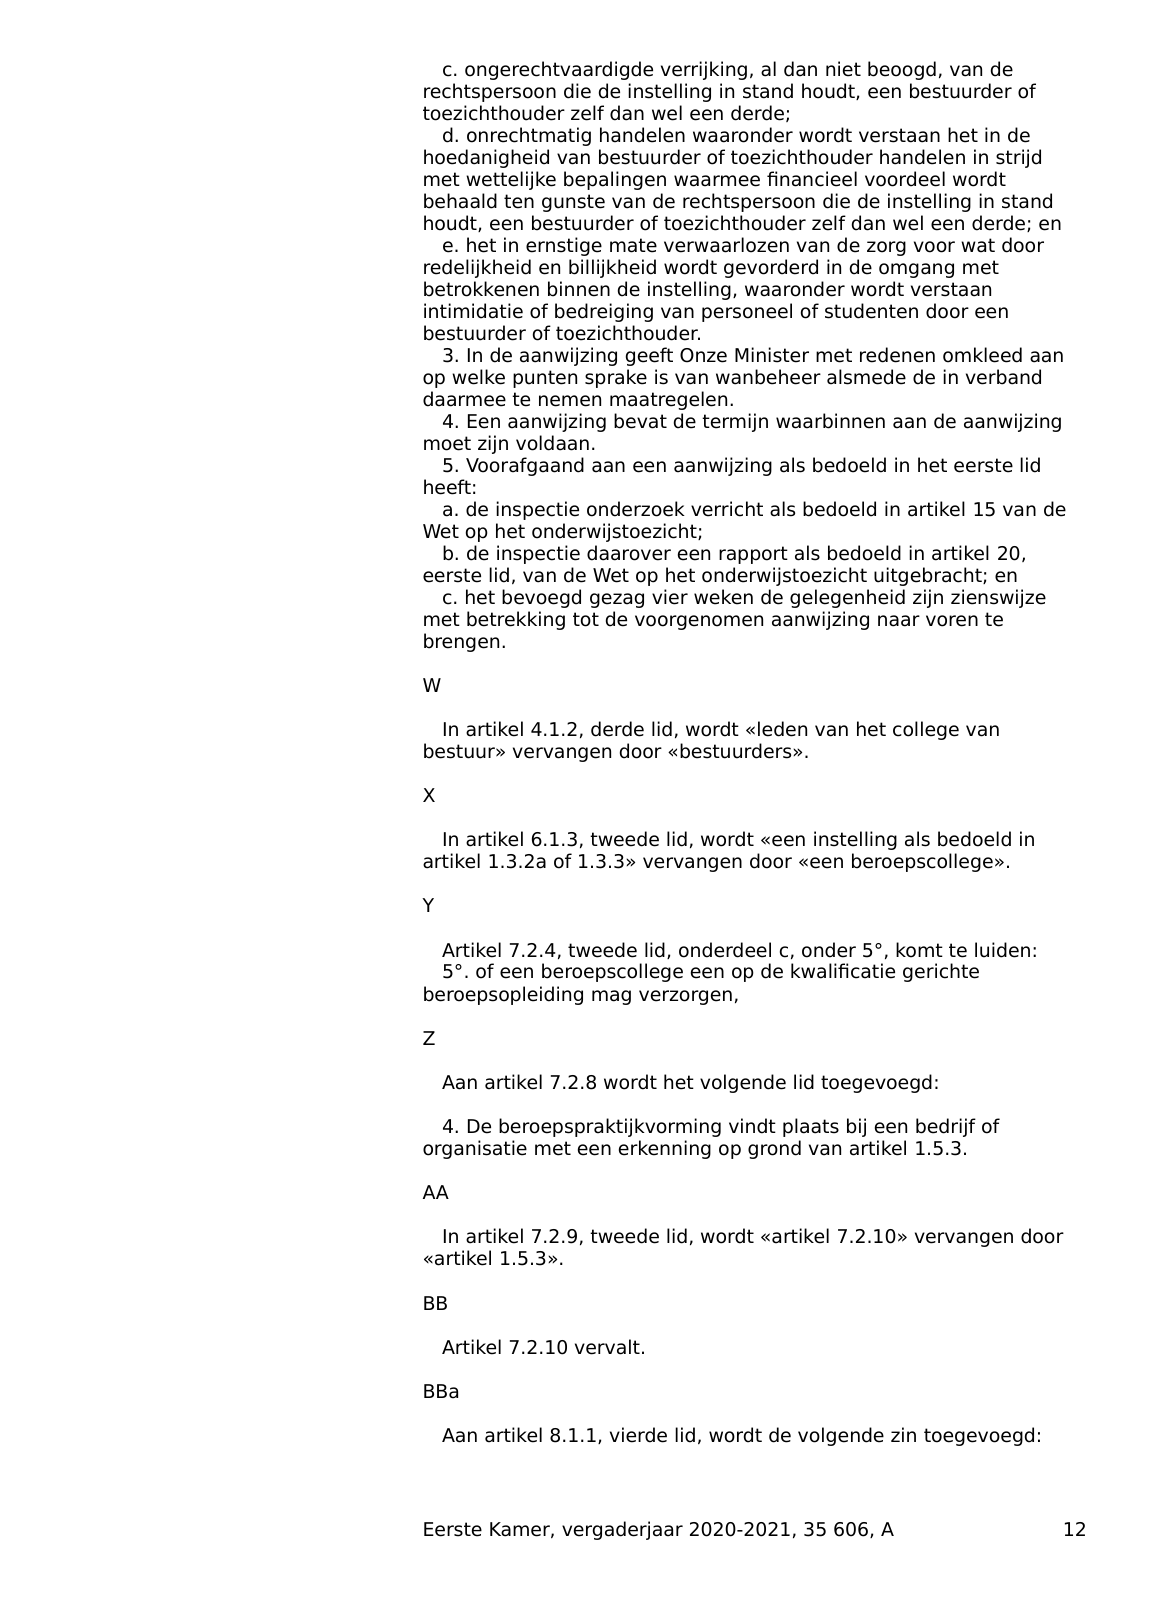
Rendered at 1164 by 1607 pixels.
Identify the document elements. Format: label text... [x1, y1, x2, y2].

text In artikel 4.1.2, derde lid, wordt «leden van het college van bestuur» vervangen door «bestuurders». [422, 719, 1087, 763]
text AA [422, 1182, 1087, 1204]
text 4. De beroepspraktijkvorming vindt plaats bij een bedrijf of organisatie met een erkenning op grond van artikel 1.5.3. [422, 1116, 1087, 1160]
text c. ongerechtvaardigde verrijking, al dan niet beoogd, van de rechtspersoon die de instelling in stand houdt, een bestuurder of toezichthouder zelf dan wel een derde; [422, 59, 1087, 125]
text 5°. of een beroepscollege een op de kwalificatie gerichte beroepsopleiding mag verzorgen, [422, 961, 1087, 1005]
text 5. Voorafgaand aan een aanwijzing als bedoeld in het eerste lid heeft: [422, 455, 1087, 499]
text Aan artikel 8.1.1, vierde lid, wordt de volgende zin toegevoegd: [422, 1425, 1087, 1447]
text 4. Een aanwijzing bevat de termijn waarbinnen aan de aanwijzing moet zijn voldaan. [422, 411, 1087, 455]
text Y [422, 895, 1087, 917]
text BB [422, 1292, 1087, 1314]
text In artikel 6.1.3, tweede lid, wordt «een instelling als bedoeld in artikel 1.3.2a of 1.3.3» vervangen door «een beroepscollege». [422, 829, 1087, 873]
text Artikel 7.2.10 vervalt. [422, 1337, 1087, 1358]
text 3. In de aanwijzing geeft Onze Minister met redenen omkleed aan op welke punten sprake is van wanbeheer alsmede de in verband daarmee te nemen maatregelen. [422, 345, 1087, 411]
text W [422, 675, 1087, 697]
text Z [422, 1028, 1087, 1049]
text d. onrechtmatig handelen waaronder wordt verstaan het in de hoedanigheid van bestuurder of toezichthouder handelen in strijd met wettelijke bepalingen waarmee financieel voordeel wordt behaald ten gunste van de rechtspersoon die de instelling in stand houdt, een bestuurder of toezichthouder zelf dan wel een derde; en [422, 125, 1087, 235]
text X [422, 785, 1087, 807]
text c. het bevoegd gezag vier weken de gelegenheid zijn zienswijze met betrekking tot de voorgenomen aanwijzing naar voren te brengen. [422, 587, 1087, 652]
text Aan artikel 7.2.8 wordt het volgende lid toegevoegd: [422, 1072, 1087, 1094]
text e. het in ernstige mate verwaarlozen van de zorg voor wat door redelijkheid en billijkheid wordt gevorderd in de omgang met betrokkenen binnen de instelling, waaronder wordt verstaan intimidatie of bedreiging van personeel of studenten door een bestuurder of toezichthouder. [422, 235, 1087, 345]
text In artikel 7.2.9, tweede lid, wordt «artikel 7.2.10» vervangen door «artikel 1.5.3». [422, 1226, 1087, 1270]
text BBa [422, 1381, 1087, 1403]
text a. de inspectie onderzoek verricht als bedoeld in artikel 15 van de Wet op het onderwijstoezicht; [422, 499, 1087, 543]
text b. de inspectie daarover een rapport als bedoeld in artikel 20, eerste lid, van de Wet op het onderwijstoezicht uitgebracht; en [422, 543, 1087, 587]
text Artikel 7.2.4, tweede lid, onderdeel c, onder 5°, komt te luiden: [422, 939, 1087, 961]
